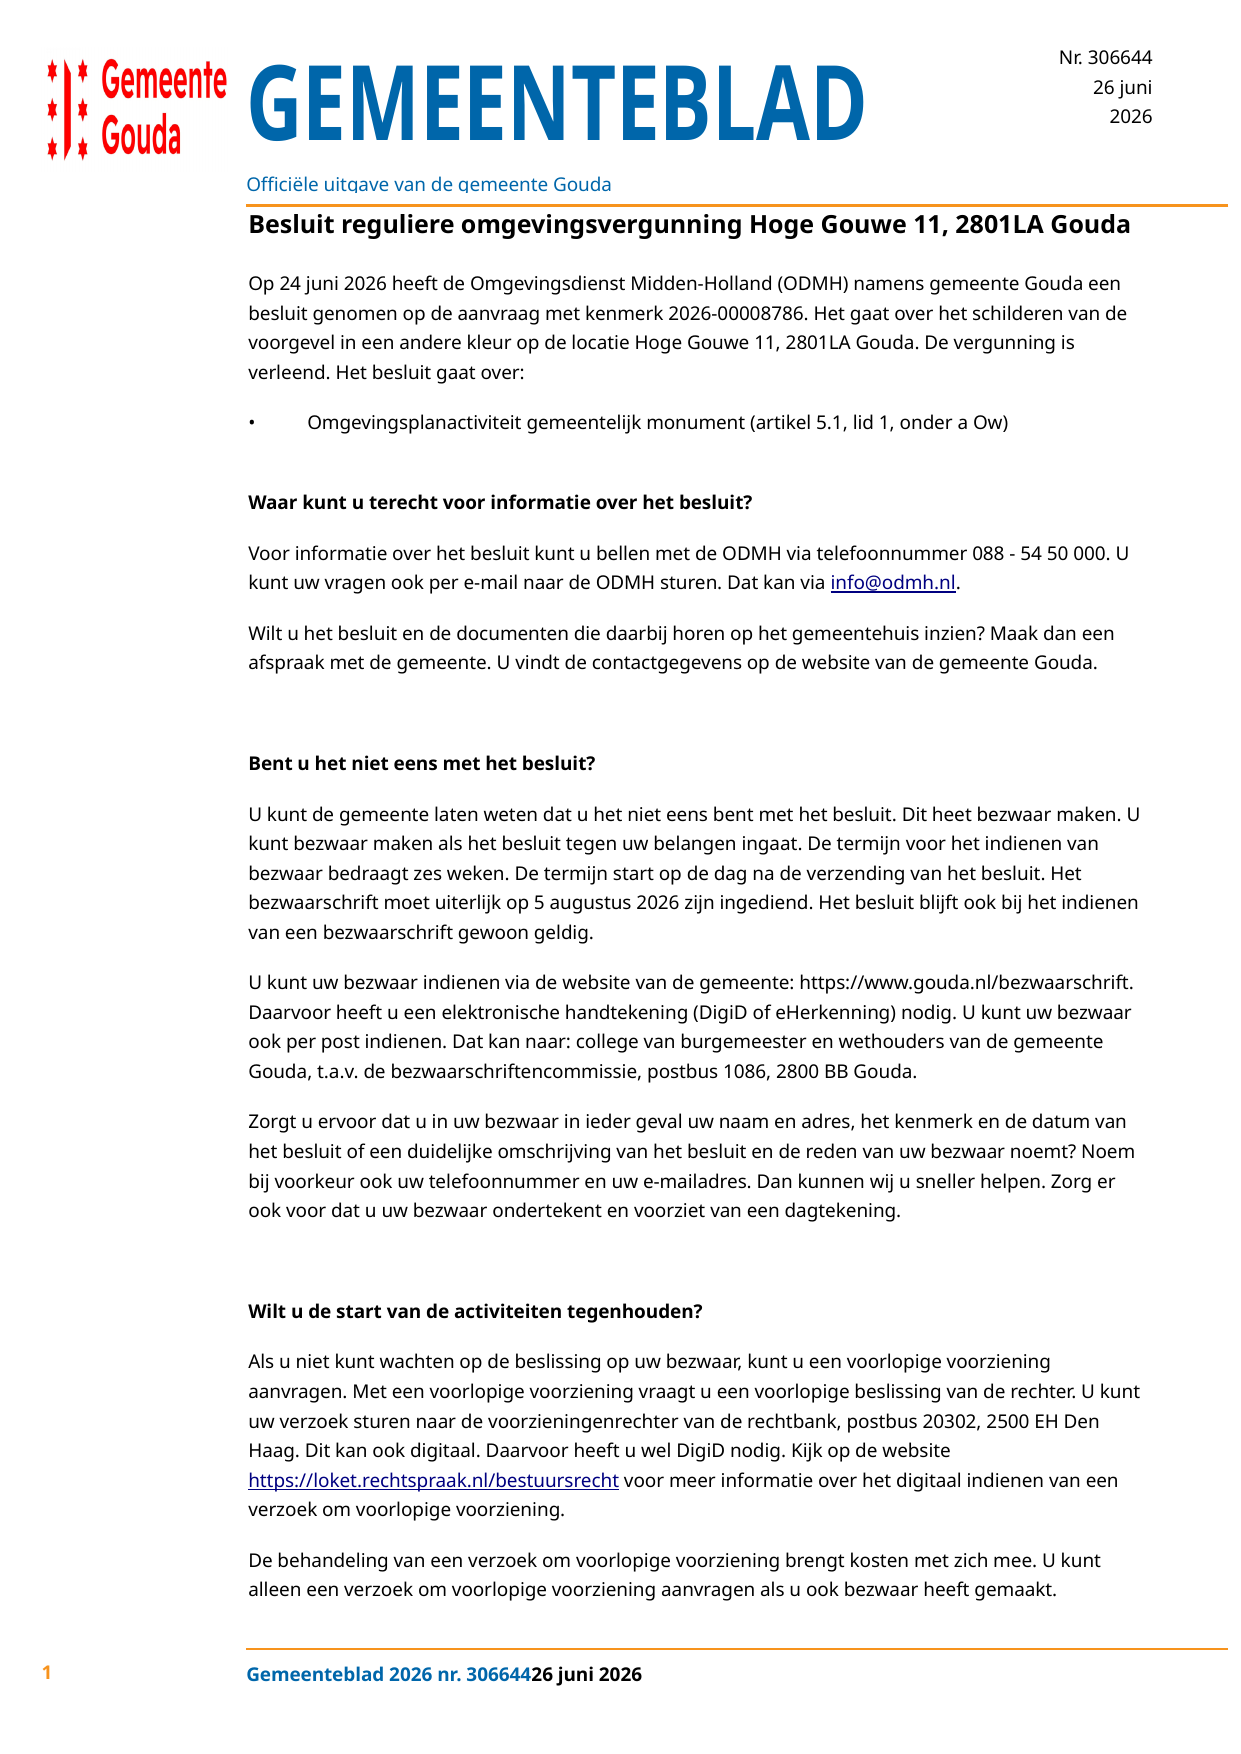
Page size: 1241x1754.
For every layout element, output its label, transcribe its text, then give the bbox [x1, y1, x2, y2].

text Wilt u het besluit en de documenten die daarbij horen op het gemeentehuis inzien? Maak dan een afspraak met de gemeente. U vindt de contactgegevens op de website van de gemeente Gouda. [248, 620, 1152, 675]
text U kunt uw bezwaar indienen via de website van de gemeente: https://www.gouda.nl/bezwaarschrift. Daarvoor heeft u een elektronische handtekening (DigiD of eHerkenning) nodig. U kunt uw bezwaar ook per post indienen. Dat kan naar: college van burgemeester en wethouders van de gemeente Gouda, t.a.v. de bezwaarschriftencommissie, postbus 1086, 2800 BB Gouda. [248, 969, 1152, 1084]
text Wilt u de start van de activiteiten tegenhouden? [248, 1298, 1152, 1324]
text De behandeling van een verzoek om voorlopige voorziening brengt kosten met zich mee. U kunt alleen een verzoek om voorlopige voorziening aanvragen als u ook bezwaar heeft gemaakt. [248, 1547, 1152, 1602]
text Voor informatie over het besluit kunt u bellen met de ODMH via telefoonnummer 088 - 54 50 000. U kunt uw vragen ook per e-mail naar de ODMH sturen. Dat kan via info@odmh.nl. [248, 540, 1152, 595]
text Bent u het niet eens met het besluit? [248, 750, 1152, 776]
text Als u niet kunt wachten op de beslissing op uw bezwaar, kunt u een voorlopige voorziening aanvragen. Met een voorlopige voorziening vraagt u een voorlopige beslissing van de rechter. U kunt uw verzoek sturen naar de voorzieningenrechter van de rechtbank, postbus 20302, 2500 EH Den Haag. Dit kan ook digitaal. Daarvoor heeft u wel DigiD nodig. Kijk op de website https://loket.rechtspraak.nl/bestuursrecht voor meer informatie over het digitaal indienen van een verzoek om voorlopige voorziening. [248, 1349, 1152, 1522]
picture [41, 47, 231, 172]
list Omgevingsplanactiviteit gemeentelijk monument (artikel 5.1, lid 1, onder a Ow) [248, 409, 1152, 435]
text Waar kunt u terecht voor informatie over het besluit? [248, 489, 1152, 515]
text Op 24 juni 2026 heeft de Omgevingsdienst Midden-Holland (ODMH) namens gemeente Gouda een besluit genomen op de aanvraag met kenmerk 2026-00008786. Het gaat over het schilderen van de voorgevel in een andere kleur op de locatie Hoge Gouwe 11, 2801LA Gouda. De vergunning is verleend. Het besluit gaat over: [248, 270, 1152, 385]
text U kunt de gemeente laten weten dat u het niet eens bent met het besluit. Dit heet bezwaar maken. U kunt bezwaar maken als het besluit tegen uw belangen ingaat. De termijn voor het indienen van bezwaar bedraagt zes weken. De termijn start op de dag na de verzending van het besluit. Het bezwaarschrift moet uiterlijk op 5 augustus 2026 zijn ingediend. Het besluit blijft ook bij het indienen van een bezwaarschrift gewoon geldig. [248, 801, 1152, 945]
text Besluit reguliere omgevingsvergunning Hoge Gouwe 11, 2801LA Gouda [248, 207, 1152, 241]
text Zorgt u ervoor dat u in uw bezwaar in ieder geval uw naam en adres, het kenmerk en de datum van het besluit of een duidelijke omschrijving van het besluit en de reden van uw bezwaar noemt? Noem bij voorkeur ook uw telefoonnummer en uw e-mailadres. Dan kunnen wij u sneller helpen. Zorg er ook voor dat u uw bezwaar ondertekent en voorziet van een dagtekening. [248, 1109, 1152, 1223]
